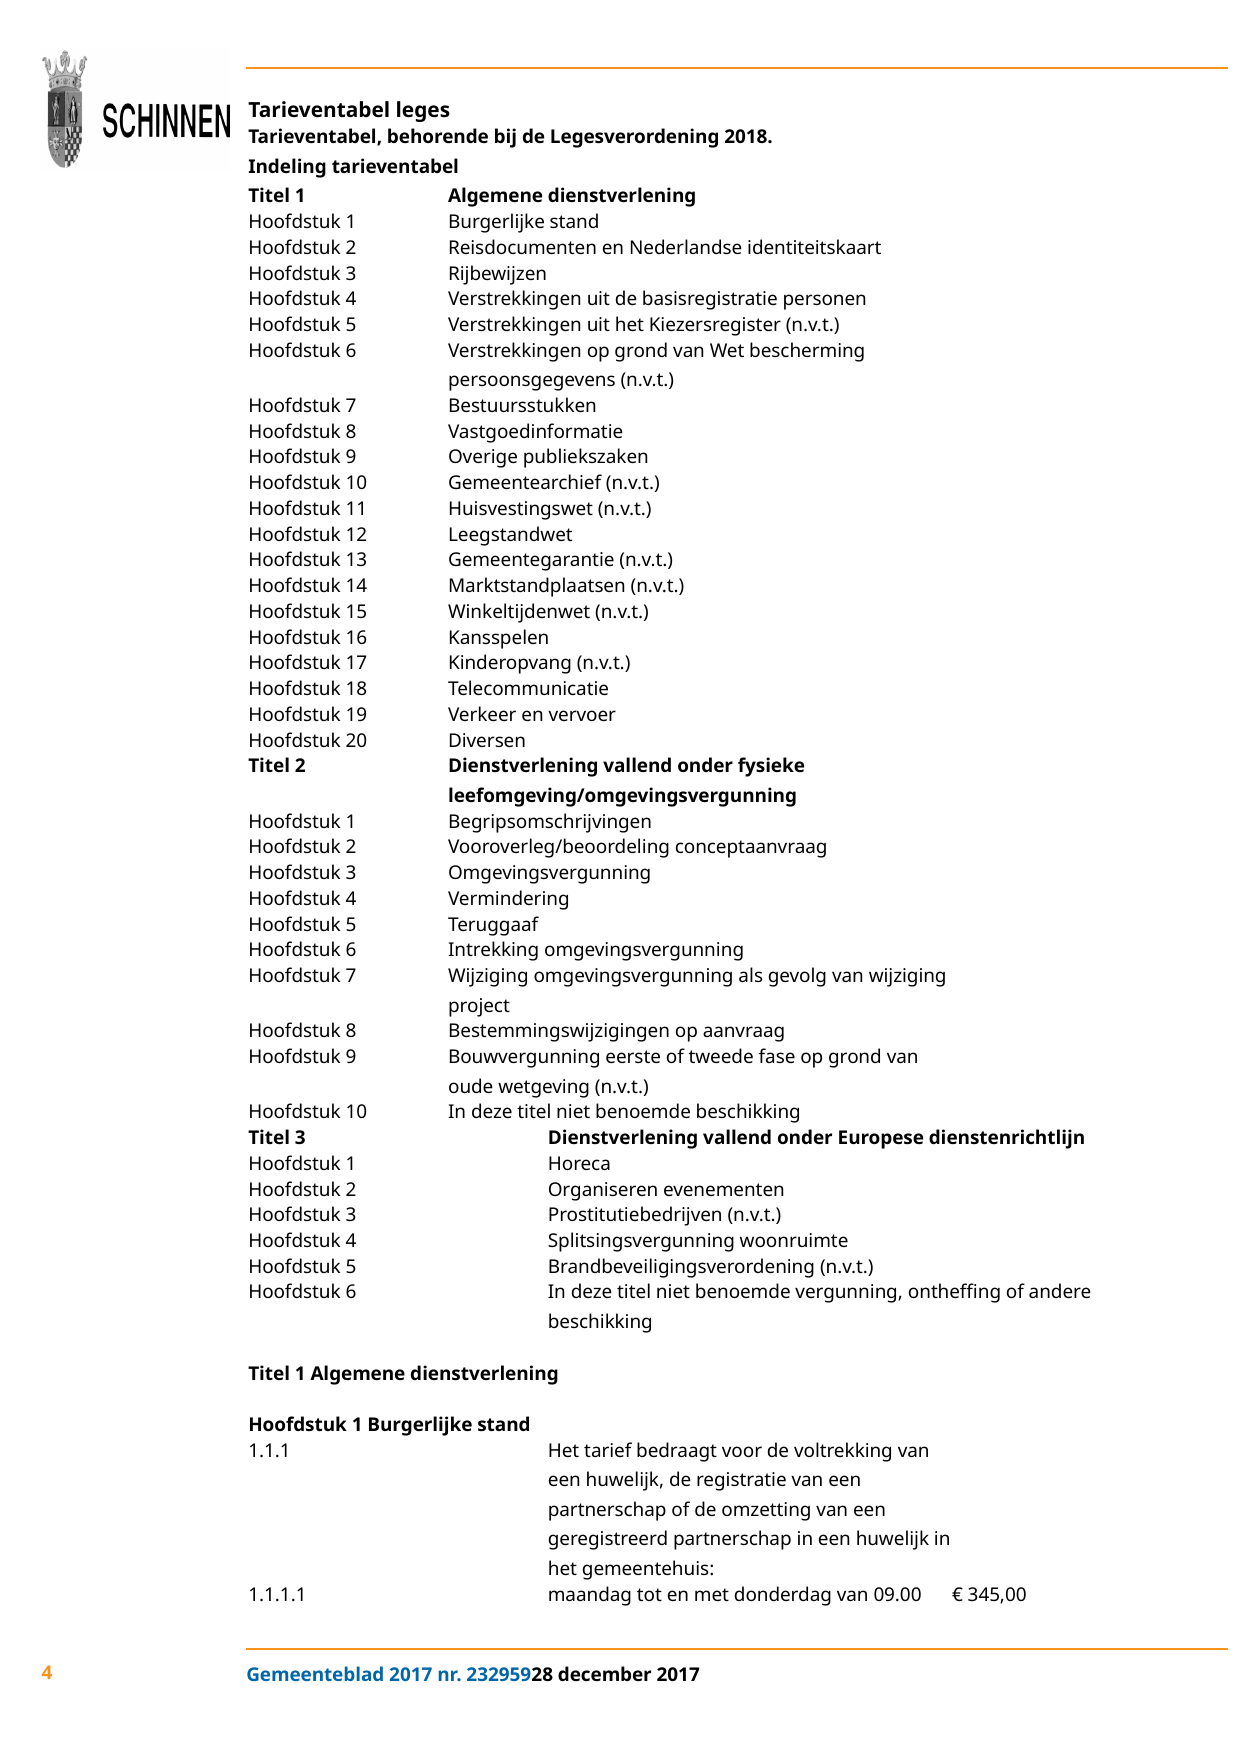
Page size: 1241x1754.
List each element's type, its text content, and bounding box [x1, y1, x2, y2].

table_cell Teruggaaf [448, 911, 952, 936]
table_cell Hoofdstuk 4 [248, 286, 448, 311]
table_cell Hoofdstuk 1 [248, 208, 448, 234]
table_cell Organiseren evenementen [548, 1176, 1152, 1201]
text Tarieventabel, behorende bij de Legesverordening 2018. [248, 123, 1152, 149]
table_header Titel 1 [248, 183, 448, 208]
table_cell Hoofdstuk 15 [248, 598, 448, 624]
table_cell Dienstverlening vallend onder Europese dienstenrichtlijn [548, 1124, 1152, 1150]
table_cell [248, 1334, 952, 1360]
table_cell Hoofdstuk 2 [248, 234, 448, 260]
table_cell maandag tot en met donderdag van 09.00 [548, 1581, 952, 1607]
table_cell Hoofdstuk 14 [248, 573, 448, 598]
table_cell Diversen [448, 727, 952, 752]
table_cell Winkeltijdenwet (n.v.t.) [448, 598, 952, 624]
table_cell Hoofdstuk 12 [248, 521, 448, 547]
table_cell Vastgoedinformatie [448, 418, 952, 444]
table_cell Vermindering [448, 885, 952, 911]
table_cell 1.1.1.1 [248, 1581, 548, 1607]
table_cell Hoofdstuk 1 [248, 808, 448, 833]
table_cell Hoofdstuk 19 [248, 701, 448, 727]
text Tarieventabel leges [248, 95, 1152, 123]
table_cell € 345,00 [952, 1581, 1152, 1607]
table_cell Hoofdstuk 4 [248, 885, 448, 911]
table_cell Hoofdstuk 2 [248, 834, 448, 859]
table_cell Hoofdstuk 1 Burgerlijke stand [248, 1411, 952, 1437]
table_cell Huisvestingswet (n.v.t.) [448, 495, 952, 521]
table_cell Het tarief bedraagt voor de voltrekking van een huwelijk, de registratie van een partnerschap of de omzetting van een geregistreerd partnerschap in een huwelijk in het gemeentehuis: [548, 1437, 952, 1581]
table_cell Prostitutiebedrijven (n.v.t.) [548, 1201, 1152, 1227]
table_cell Gemeentearchief (n.v.t.) [448, 470, 952, 495]
table_cell Hoofdstuk 7 [248, 962, 448, 1017]
table_cell Hoofdstuk 3 [248, 859, 448, 885]
table_cell Hoofdstuk 10 [248, 470, 448, 495]
table_cell Hoofdstuk 7 [248, 392, 448, 418]
table_cell Bouwvergunning eerste of tweede fase op grond van oude wetgeving (n.v.t.) [448, 1043, 952, 1098]
table_cell Hoofdstuk 3 [248, 1201, 548, 1227]
table_cell 1.1.1 [248, 1437, 548, 1581]
table_cell Hoofdstuk 6 [248, 1279, 548, 1334]
table_header Algemene dienstverlening [448, 183, 952, 208]
table_cell Hoofdstuk 6 [248, 337, 448, 392]
table_cell Titel 2 [248, 753, 448, 808]
table_cell Verstrekkingen uit de basisregistratie personen [448, 286, 952, 311]
table_cell Hoofdstuk 5 [248, 1253, 548, 1279]
table_cell Hoofdstuk 11 [248, 495, 448, 521]
table_cell Bestemmingswijzigingen op aanvraag [448, 1018, 952, 1043]
table_cell Bestuursstukken [448, 392, 952, 418]
table_cell Burgerlijke stand [448, 208, 952, 234]
table_cell Omgevingsvergunning [448, 859, 952, 885]
table_cell Kansspelen [448, 624, 952, 649]
table_cell Hoofdstuk 3 [248, 260, 448, 286]
table_cell Begripsomschrijvingen [448, 808, 952, 833]
table_cell Horeca [548, 1150, 1152, 1176]
table_cell Hoofdstuk 4 [248, 1227, 548, 1253]
table_cell Telecommunicatie [448, 675, 952, 701]
table_cell Wijziging omgevingsvergunning als gevolg van wijziging project [448, 962, 952, 1017]
table_cell Hoofdstuk 18 [248, 675, 448, 701]
table_cell Marktstandplaatsen (n.v.t.) [448, 573, 952, 598]
table_cell In deze titel niet benoemde beschikking [448, 1099, 952, 1124]
table_cell [952, 1411, 1152, 1437]
table_cell [248, 1385, 952, 1411]
table_cell Rijbewijzen [448, 260, 952, 286]
table_cell Hoofdstuk 8 [248, 1018, 448, 1043]
picture [41, 47, 231, 172]
table_cell Hoofdstuk 2 [248, 1176, 548, 1201]
table_cell Hoofdstuk 16 [248, 624, 448, 649]
table_cell Kinderopvang (n.v.t.) [448, 650, 952, 675]
table_cell Overige publiekszaken [448, 444, 952, 469]
table_cell Leegstandwet [448, 521, 952, 547]
table_cell Hoofdstuk 10 [248, 1099, 448, 1124]
table_cell In deze titel niet benoemde vergunning, ontheffing of andere beschikking [548, 1279, 1152, 1334]
table_cell Gemeentegarantie (n.v.t.) [448, 547, 952, 572]
table_cell [952, 1360, 1152, 1385]
table_cell [952, 1437, 1152, 1581]
table_cell Intrekking omgevingsvergunning [448, 936, 952, 962]
table_cell Hoofdstuk 9 [248, 444, 448, 469]
table_cell Verstrekkingen uit het Kiezersregister (n.v.t.) [448, 311, 952, 337]
table_cell Reisdocumenten en Nederlandse identiteitskaart [448, 234, 952, 260]
table_cell Hoofdstuk 13 [248, 547, 448, 572]
table_cell Hoofdstuk 9 [248, 1043, 448, 1098]
table_cell Titel 1 Algemene dienstverlening [248, 1360, 952, 1385]
table_cell Hoofdstuk 20 [248, 727, 448, 752]
table_cell Verkeer en vervoer [448, 701, 952, 727]
table_cell Vooroverleg/beoordeling conceptaanvraag [448, 834, 952, 859]
table_cell Hoofdstuk 5 [248, 311, 448, 337]
table_cell Hoofdstuk 1 [248, 1150, 548, 1176]
table_cell Hoofdstuk 6 [248, 936, 448, 962]
table_cell Hoofdstuk 8 [248, 418, 448, 444]
table_cell [952, 1334, 1152, 1360]
table_cell Splitsingsvergunning woonruimte [548, 1227, 1152, 1253]
text Indeling tarieventabel [248, 153, 1152, 179]
table_cell Brandbeveiligingsverordening (n.v.t.) [548, 1253, 1152, 1279]
table_cell Titel 3 [248, 1124, 548, 1150]
table_cell [952, 1385, 1152, 1411]
table_cell Dienstverlening vallend onder fysieke leefomgeving/omgevingsvergunning [448, 753, 952, 808]
table_cell Hoofdstuk 5 [248, 911, 448, 936]
table_cell Hoofdstuk 17 [248, 650, 448, 675]
table_cell Verstrekkingen op grond van Wet bescherming persoonsgegevens (n.v.t.) [448, 337, 952, 392]
